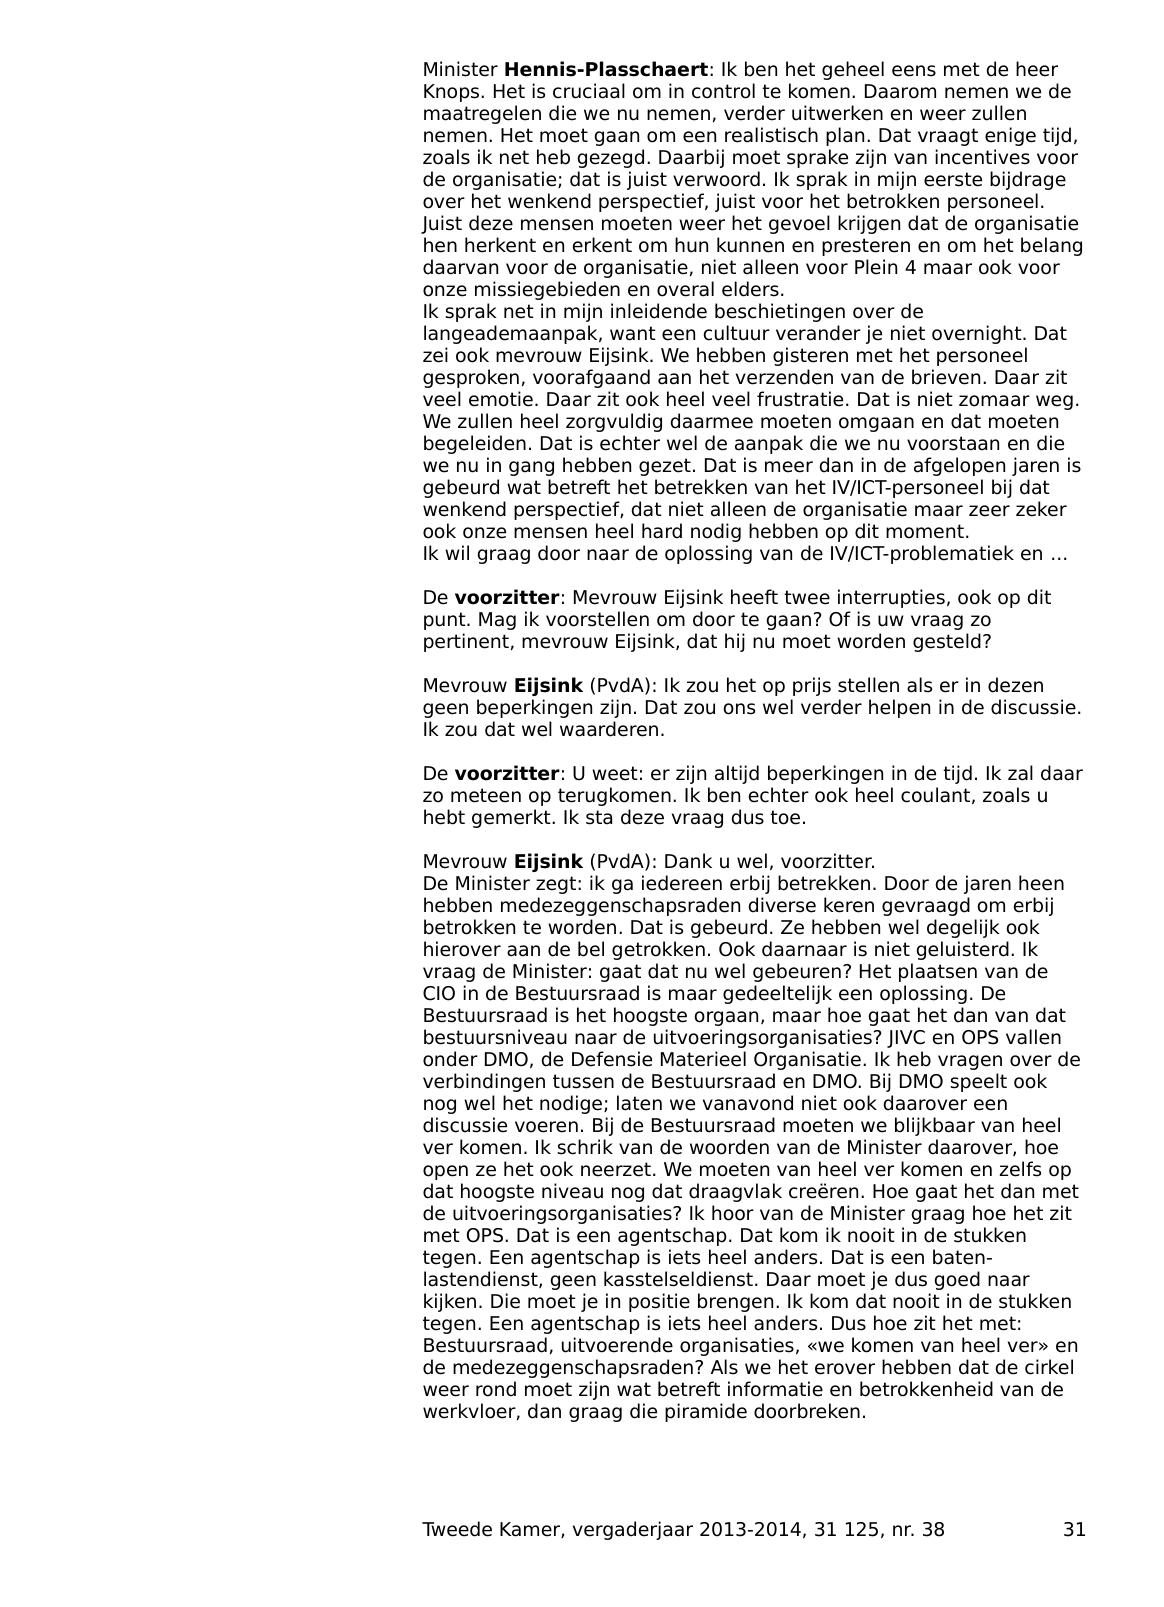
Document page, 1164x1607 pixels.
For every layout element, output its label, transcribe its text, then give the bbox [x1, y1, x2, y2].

text De voorzitter: U weet: er zijn altijd beperkingen in de tijd. Ik zal daar zo meteen op terugkomen. Ik ben echter ook heel coulant, zoals u hebt gemerkt. Ik sta deze vraag dus toe. [422, 763, 1087, 829]
text Mevrouw Eijsink (PvdA): Dank u wel, voorzitter. [422, 851, 1087, 873]
text Mevrouw Eijsink (PvdA): Ik zou het op prijs stellen als er in dezen geen beperkingen zijn. Dat zou ons wel verder helpen in de discussie. Ik zou dat wel waarderen. [422, 675, 1087, 741]
text Minister Hennis-Plasschaert: Ik ben het geheel eens met de heer Knops. Het is cruciaal om in control te komen. Daarom nemen we de maatregelen die we nu nemen, verder uitwerken en weer zullen nemen. Het moet gaan om een realistisch plan. Dat vraagt enige tijd, zoals ik net heb gezegd. Daarbij moet sprake zijn van incentives voor de organisatie; dat is juist verwoord. Ik sprak in mijn eerste bijdrage over het wenkend perspectief, juist voor het betrokken personeel. Juist deze mensen moeten weer het gevoel krijgen dat de organisatie hen herkent en erkent om hun kunnen en presteren en om het belang daarvan voor de organisatie, niet alleen voor Plein 4 maar ook voor onze missiegebieden en overal elders. [422, 59, 1087, 301]
text De Minister zegt: ik ga iedereen erbij betrekken. Door de jaren heen hebben medezeggenschapsraden diverse keren gevraagd om erbij betrokken te worden. Dat is gebeurd. Ze hebben wel degelijk ook hierover aan de bel getrokken. Ook daarnaar is niet geluisterd. Ik vraag de Minister: gaat dat nu wel gebeuren? Het plaatsen van de CIO in de Bestuursraad is maar gedeeltelijk een oplossing. De Bestuursraad is het hoogste orgaan, maar hoe gaat het dan van dat bestuursniveau naar de uitvoeringsorganisaties? JIVC en OPS vallen onder DMO, de Defensie Materieel Organisatie. Ik heb vragen over de verbindingen tussen de Bestuursraad en DMO. Bij DMO speelt ook nog wel het nodige; laten we vanavond niet ook daarover een discussie voeren. Bij de Bestuursraad moeten we blijkbaar van heel ver komen. Ik schrik van de woorden van de Minister daarover, hoe open ze het ook neerzet. We moeten van heel ver komen en zelfs op dat hoogste niveau nog dat draagvlak creëren. Hoe gaat het dan met de uitvoeringsorganisaties? Ik hoor van de Minister graag hoe het zit met OPS. Dat is een agentschap. Dat kom ik nooit in de stukken tegen. Een agentschap is iets heel anders. Dat is een baten-lastendienst, geen kasstelseldienst. Daar moet je dus goed naar kijken. Die moet je in positie brengen. Ik kom dat nooit in de stukken tegen. Een agentschap is iets heel anders. Dus hoe zit het met: Bestuursraad, uitvoerende organisaties, «we komen van heel ver» en de medezeggenschapsraden? Als we het erover hebben dat de cirkel weer rond moet zijn wat betreft informatie en betrokkenheid van de werkvloer, dan graag die piramide doorbreken. [422, 873, 1087, 1423]
text Ik wil graag door naar de oplossing van de IV/ICT-problematiek en ... [422, 543, 1087, 564]
text Ik sprak net in mijn inleidende beschietingen over de langeademaanpak, want een cultuur verander je niet overnight. Dat zei ook mevrouw Eijsink. We hebben gisteren met het personeel gesproken, voorafgaand aan het verzenden van de brieven. Daar zit veel emotie. Daar zit ook heel veel frustratie. Dat is niet zomaar weg. We zullen heel zorgvuldig daarmee moeten omgaan en dat moeten begeleiden. Dat is echter wel de aanpak die we nu voorstaan en die we nu in gang hebben gezet. Dat is meer dan in de afgelopen jaren is gebeurd wat betreft het betrekken van het IV/ICT-personeel bij dat wenkend perspectief, dat niet alleen de organisatie maar zeer zeker ook onze mensen heel hard nodig hebben op dit moment. [422, 301, 1087, 543]
text De voorzitter: Mevrouw Eijsink heeft twee interrupties, ook op dit punt. Mag ik voorstellen om door te gaan? Of is uw vraag zo pertinent, mevrouw Eijsink, dat hij nu moet worden gesteld? [422, 587, 1087, 653]
